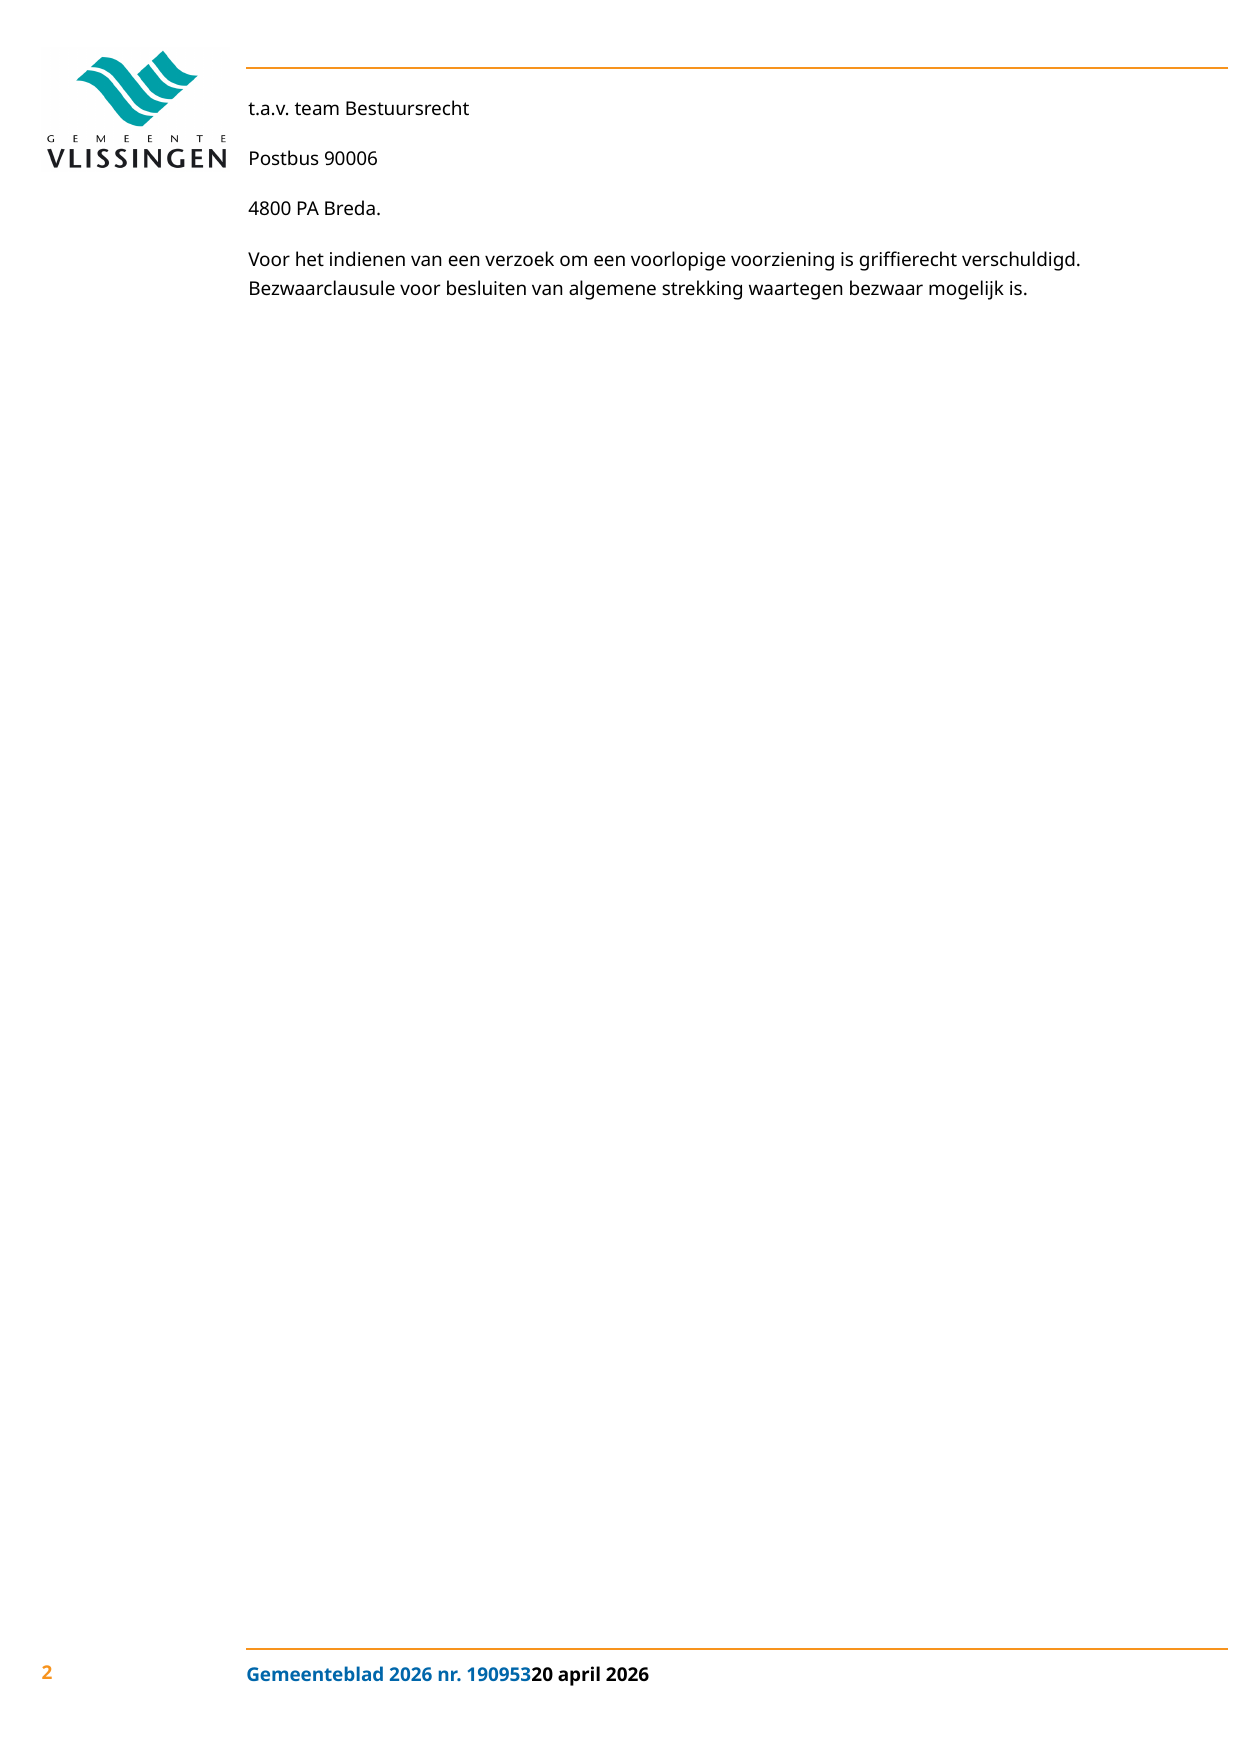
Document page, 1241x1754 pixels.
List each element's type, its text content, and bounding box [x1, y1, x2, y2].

text Voor het indienen van een verzoek om een voorlopige voorziening is griffierecht verschuldigd. Bezwaarclausule voor besluiten van algemene strekking waartegen bezwaar mogelijk is. [248, 246, 1152, 301]
picture [41, 47, 231, 172]
text t.a.v. team Bestuursrecht [248, 95, 1152, 121]
text 4800 PA Breda. [248, 196, 1152, 221]
text Postbus 90006 [248, 145, 1152, 171]
